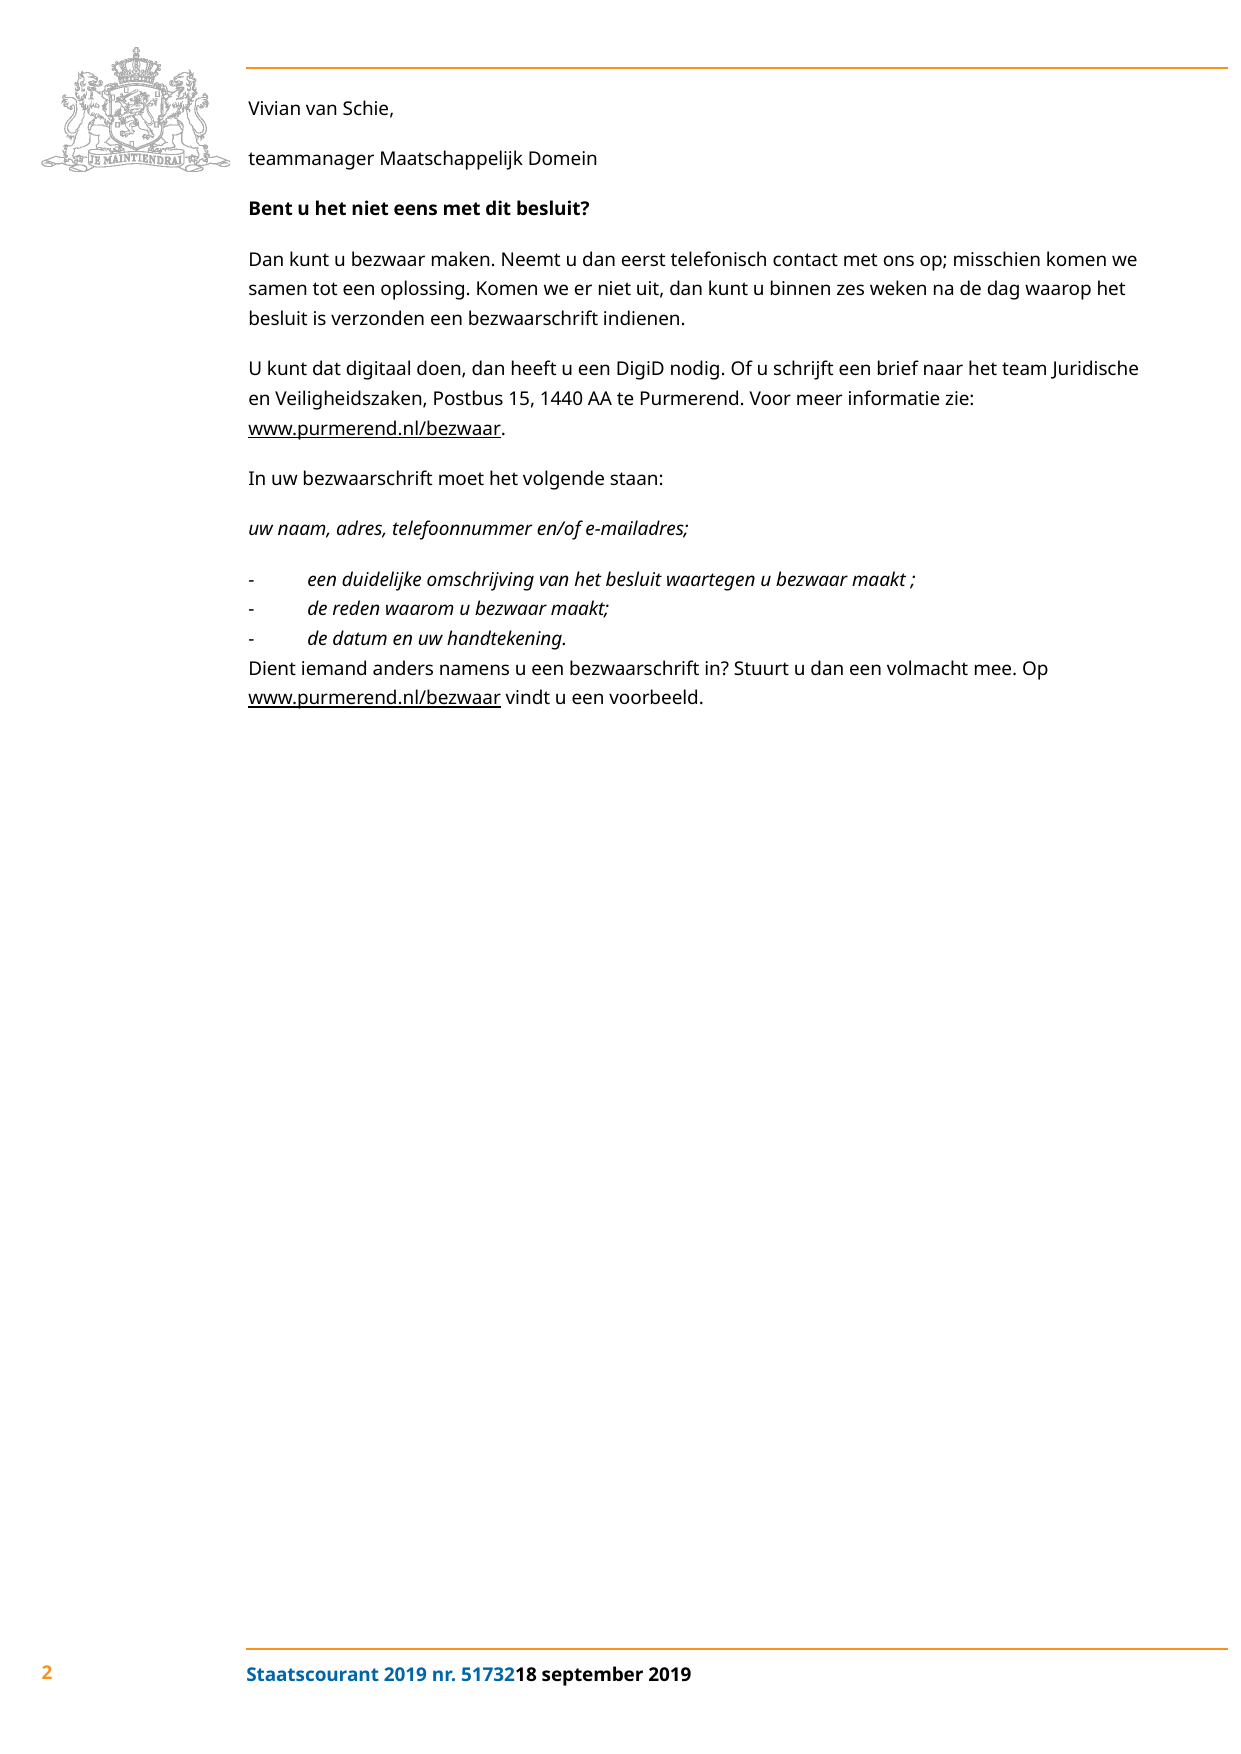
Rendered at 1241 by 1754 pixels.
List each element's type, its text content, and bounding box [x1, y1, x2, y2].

text In uw bezwaarschrift moet het volgende staan: [248, 465, 1152, 491]
list een duidelijke omschrijving van het besluit waartegen u bezwaar maakt ; [248, 566, 1152, 592]
text U kunt dat digitaal doen, dan heeft u een DigiD nodig. Of u schrijft een brief naar het team Juridische en Veiligheidszaken, Postbus 15, 1440 AA te Purmerend. Voor meer informatie zie: www.purmerend.nl/bezwaar. [248, 356, 1152, 441]
text Vivian van Schie, [248, 95, 1152, 121]
list de reden waarom u bezwaar maakt; [248, 596, 1152, 621]
text uw naam, adres, telefoonnummer en/of e-mailadres; [248, 516, 1152, 541]
text Dan kunt u bezwaar maken. Neemt u dan eerst telefonisch contact met ons op; misschien komen we samen tot een oplossing. Komen we er niet uit, dan kunt u binnen zes weken na de dag waarop het besluit is verzonden een bezwaarschrift indienen. [248, 246, 1152, 331]
text Dient iemand anders namens u een bezwaarschrift in? Stuurt u dan een volmacht mee. Op www.purmerend.nl/bezwaar vindt u een voorbeeld. [248, 655, 1152, 710]
list de datum en uw handtekening. [248, 625, 1152, 651]
text Bent u het niet eens met dit besluit? [248, 196, 1152, 221]
picture [41, 47, 231, 172]
text teammanager Maatschappelijk Domein [248, 145, 1152, 171]
